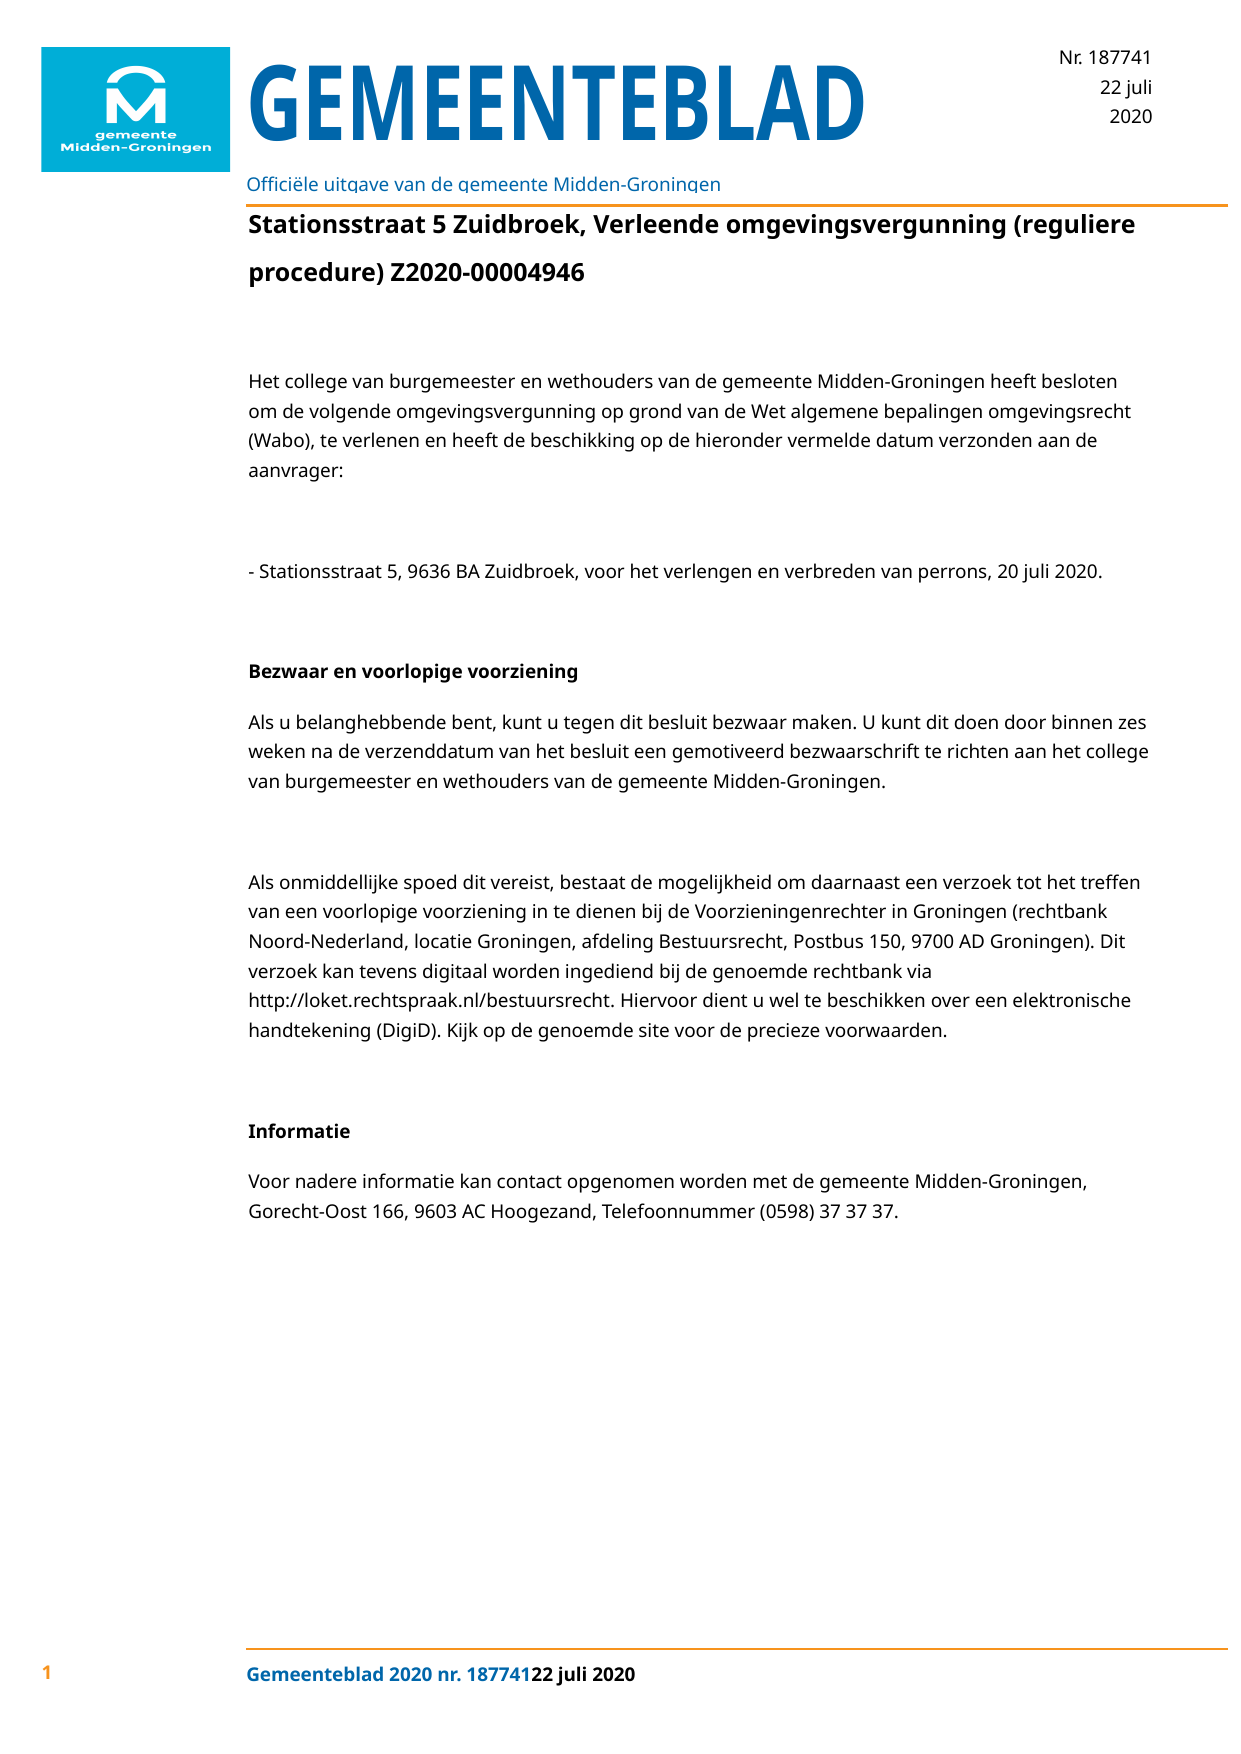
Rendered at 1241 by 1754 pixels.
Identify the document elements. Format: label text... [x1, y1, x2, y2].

text Bezwaar en voorlopige voorziening [248, 659, 1152, 684]
text Het college van burgemeester en wethouders van de gemeente Midden-Groningen heeft besloten om de volgende omgevingsvergunning op grond van de Wet algemene bepalingen omgevingsrecht (Wabo), te verlenen en heeft de beschikking op de hieronder vermelde datum verzonden aan de aanvrager: [248, 368, 1152, 483]
text - Stationsstraat 5, 9636 BA Zuidbroek, voor het verlengen en verbreden van perrons, 20 juli 2020. [248, 558, 1152, 584]
text Informatie [248, 1118, 1152, 1144]
text Als onmiddellijke spoed dit vereist, bestaat de mogelijkheid om daarnaast een verzoek tot het treffen van een voorlopige voorziening in te dienen bij de Voorzieningenrechter in Groningen (rechtbank Noord-Nederland, locatie Groningen, afdeling Bestuursrecht, Postbus 150, 9700 AD Groningen). Dit verzoek kan tevens digitaal worden ingediend bij de genoemde rechtbank via http://loket.rechtspraak.nl/bestuursrecht. Hiervoor dient u wel te beschikken over een elektronische handtekening (DigiD). Kijk op de genoemde site voor de precieze voorwaarden. [248, 869, 1152, 1043]
picture [108, 66, 164, 82]
text Voor nadere informatie kan contact opgenomen worden met de gemeente Midden-Groningen, Gorecht-Oost 166, 9603 AC Hoogezand, Telefoonnummer (0598) 37 37 37. [248, 1168, 1152, 1224]
picture [107, 89, 165, 122]
picture [184, 146, 190, 153]
text Als u belanghebbende bent, kunt u tegen dit besluit bezwaar maken. U kunt dit doen door binnen zes weken na de verzenddatum van het besluit een gemotiveerd bezwaarschrift te richten aan het college van burgemeester en wethouders van de gemeente Midden-Groningen. [248, 709, 1152, 794]
text Stationsstraat 5 Zuidbroek, Verleende omgevingsvergunning (reguliere procedure) Z2020-00004946 [248, 207, 1152, 288]
